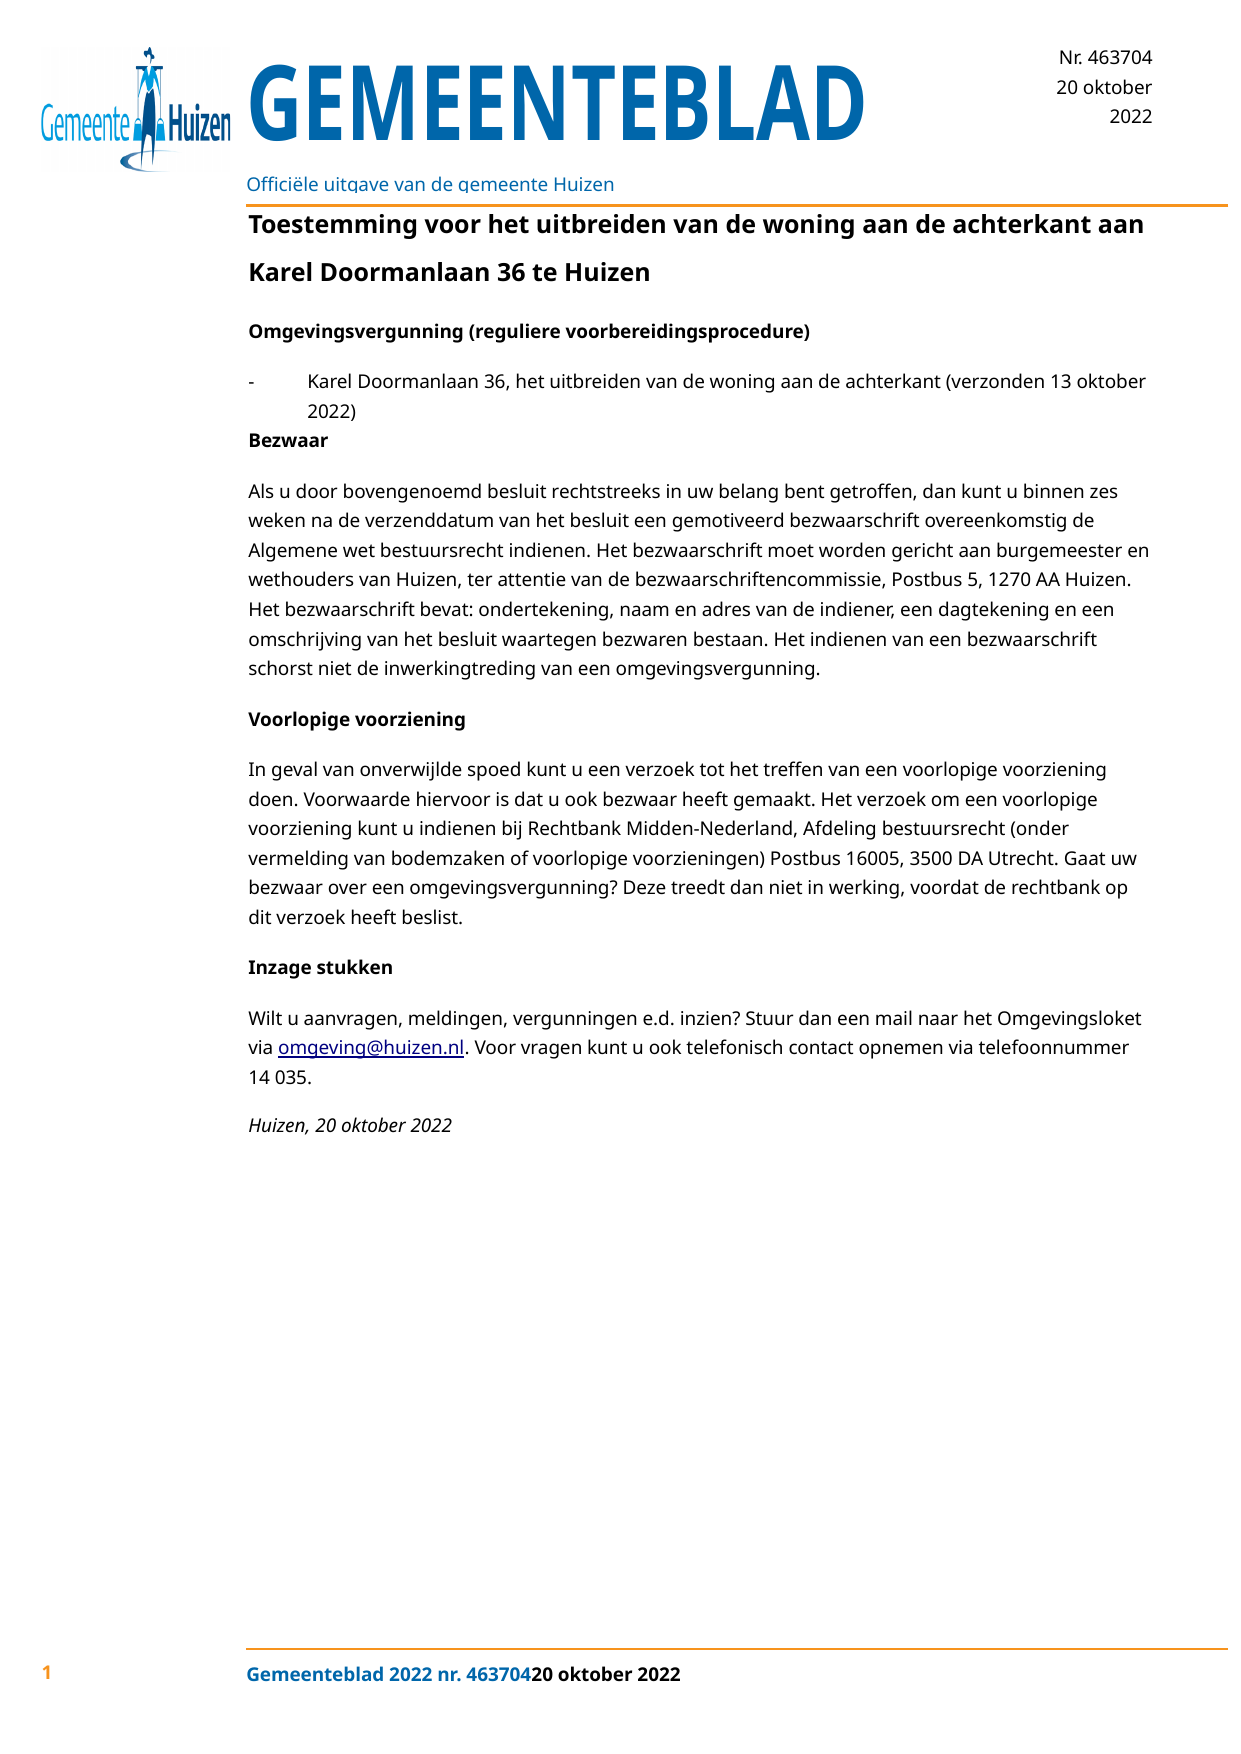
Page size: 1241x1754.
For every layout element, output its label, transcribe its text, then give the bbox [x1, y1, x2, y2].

text Wilt u aanvragen, meldingen, vergunningen e.d. inzien? Stuur dan een mail naar het Omgevingsloket via omgeving@huizen.nl. Voor vragen kunt u ook telefonisch contact opnemen via telefoonnummer 14 035. [248, 1005, 1152, 1090]
text Inzage stukken [248, 954, 1152, 980]
text Bezwaar [248, 427, 1152, 453]
list Karel Doormanlaan 36, het uitbreiden van de woning aan de achterkant (verzonden 13 oktober 2022) [248, 368, 1152, 424]
picture [41, 47, 231, 172]
text Omgevingsvergunning (reguliere voorbereidingsprocedure) [248, 318, 1152, 344]
text Als u door bovengenoemd besluit rechtstreeks in uw belang bent getroffen, dan kunt u binnen zes weken na de verzenddatum van het besluit een gemotiveerd bezwaarschrift overeenkomstig de Algemene wet bestuursrecht indienen. Het bezwaarschrift moet worden gericht aan burgemeester en wethouders van Huizen, ter attentie van de bezwaarschriftencommissie, Postbus 5, 1270 AA Huizen. Het bezwaarschrift bevat: ondertekening, naam en adres van de indiener, een dagtekening en een omschrijving van het besluit waartegen bezwaren bestaan. Het indienen van een bezwaarschrift schorst niet de inwerkingtreding van een omgevingsvergunning. [248, 478, 1152, 681]
text Toestemming voor het uitbreiden van de woning aan de achterkant aan Karel Doormanlaan 36 te Huizen [248, 207, 1152, 288]
text Huizen, 20 oktober 2022 [248, 1112, 1152, 1138]
text Voorlopige voorziening [248, 706, 1152, 732]
text In geval van onverwijlde spoed kunt u een verzoek tot het treffen van een voorlopige voorziening doen. Voorwaarde hiervoor is dat u ook bezwaar heeft gemaakt. Het verzoek om een voorlopige voorziening kunt u indienen bij Rechtbank Midden-Nederland, Afdeling bestuursrecht (onder vermelding van bodemzaken of voorlopige voorzieningen) Postbus 16005, 3500 DA Utrecht. Gaat uw bezwaar over een omgevingsvergunning? Deze treedt dan niet in werking, voordat de rechtbank op dit verzoek heeft beslist. [248, 756, 1152, 930]
